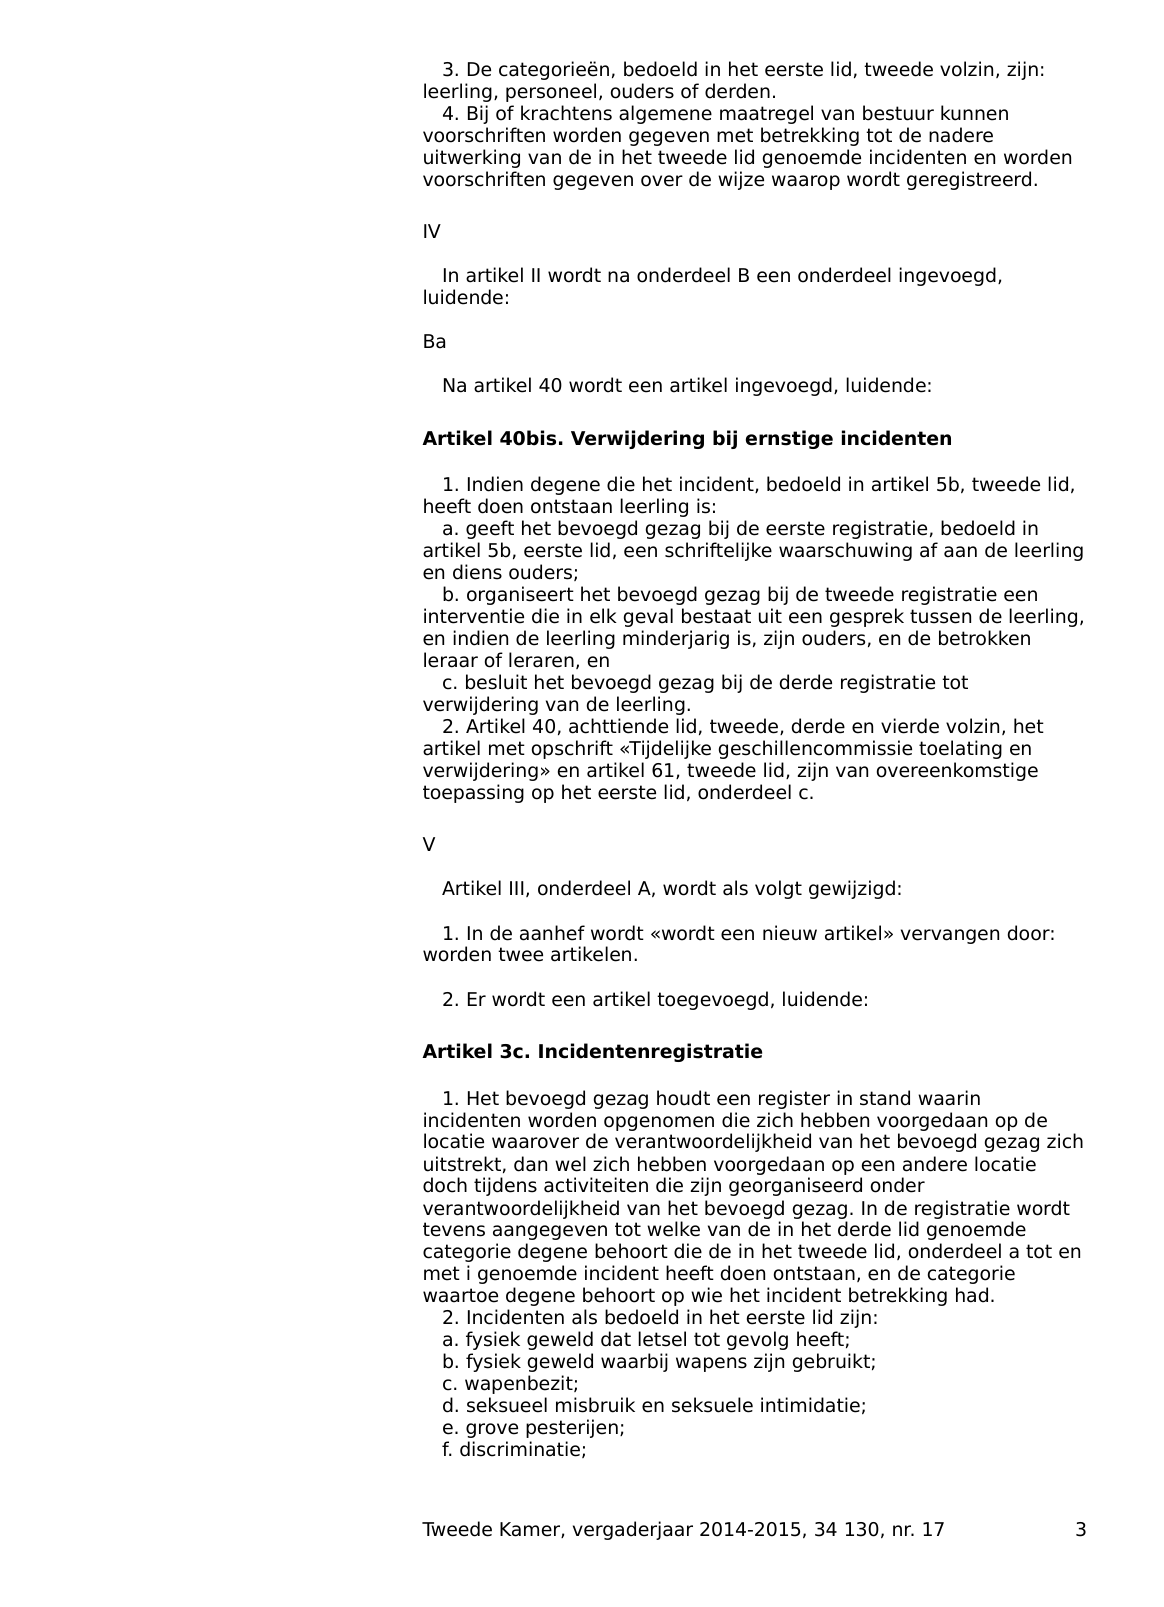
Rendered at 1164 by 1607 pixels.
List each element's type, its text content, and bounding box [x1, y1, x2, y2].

subtitle V [422, 834, 1087, 856]
text b. organiseert het bevoegd gezag bij de tweede registratie een interventie die in elk geval bestaat uit een gesprek tussen de leerling, en indien de leerling minderjarig is, zijn ouders, en de betrokken leraar of leraren, en [422, 584, 1087, 672]
text 3. De categorieën, bedoeld in het eerste lid, tweede volzin, zijn: leerling, personeel, ouders of derden. [422, 59, 1087, 103]
subtitle Artikel 40bis. Verwijdering bij ernstige incidenten [422, 427, 1087, 449]
subtitle IV [422, 221, 1087, 243]
text 1. In de aanhef wordt «wordt een nieuw artikel» vervangen door: worden twee artikelen. [422, 922, 1087, 966]
text e. grove pesterijen; [422, 1417, 1087, 1439]
text f. discriminatie; [422, 1439, 1087, 1461]
text a. fysiek geweld dat letsel tot gevolg heeft; [422, 1329, 1087, 1351]
text b. fysiek geweld waarbij wapens zijn gebruikt; [422, 1351, 1087, 1373]
text c. besluit het bevoegd gezag bij de derde registratie tot verwijdering van de leerling. [422, 672, 1087, 716]
text c. wapenbezit; [422, 1373, 1087, 1395]
text 2. Artikel 40, achttiende lid, tweede, derde en vierde volzin, het artikel met opschrift «Tijdelijke geschillencommissie toelating en verwijdering» en artikel 61, tweede lid, zijn van overeenkomstige toepassing op het eerste lid, onderdeel c. [422, 716, 1087, 804]
text In artikel II wordt na onderdeel B een onderdeel ingevoegd, luidende: [422, 265, 1087, 309]
text 1. Het bevoegd gezag houdt een register in stand waarin incidenten worden opgenomen die zich hebben voorgedaan op de locatie waarover de verantwoordelijkheid van het bevoegd gezag zich uitstrekt, dan wel zich hebben voorgedaan op een andere locatie doch tijdens activiteiten die zijn georganiseerd onder verantwoordelijkheid van het bevoegd gezag. In de registratie wordt tevens aangegeven tot welke van de in het derde lid genoemde categorie degene behoort die de in het tweede lid, onderdeel a tot en met i genoemde incident heeft doen ontstaan, en de categorie waartoe degene behoort op wie het incident betrekking had. [422, 1087, 1087, 1307]
text Ba [422, 331, 1087, 353]
text d. seksueel misbruik en seksuele intimidatie; [422, 1395, 1087, 1417]
text 1. Indien degene die het incident, bedoeld in artikel 5b, tweede lid, heeft doen ontstaan leerling is: [422, 474, 1087, 518]
text Na artikel 40 wordt een artikel ingevoegd, luidende: [422, 375, 1087, 397]
text 2. Er wordt een artikel toegevoegd, luidende: [422, 988, 1087, 1011]
text 4. Bij of krachtens algemene maatregel van bestuur kunnen voorschriften worden gegeven met betrekking tot de nadere uitwerking van de in het tweede lid genoemde incidenten en worden voorschriften gegeven over de wijze waarop wordt geregistreerd. [422, 103, 1087, 191]
text a. geeft het bevoegd gezag bij de eerste registratie, bedoeld in artikel 5b, eerste lid, een schriftelijke waarschuwing af aan de leerling en diens ouders; [422, 518, 1087, 584]
subtitle Artikel 3c. Incidentenregistratie [422, 1041, 1087, 1062]
text Artikel III, onderdeel A, wordt als volgt gewijzigd: [422, 878, 1087, 900]
text 2. Incidenten als bedoeld in het eerste lid zijn: [422, 1307, 1087, 1329]
